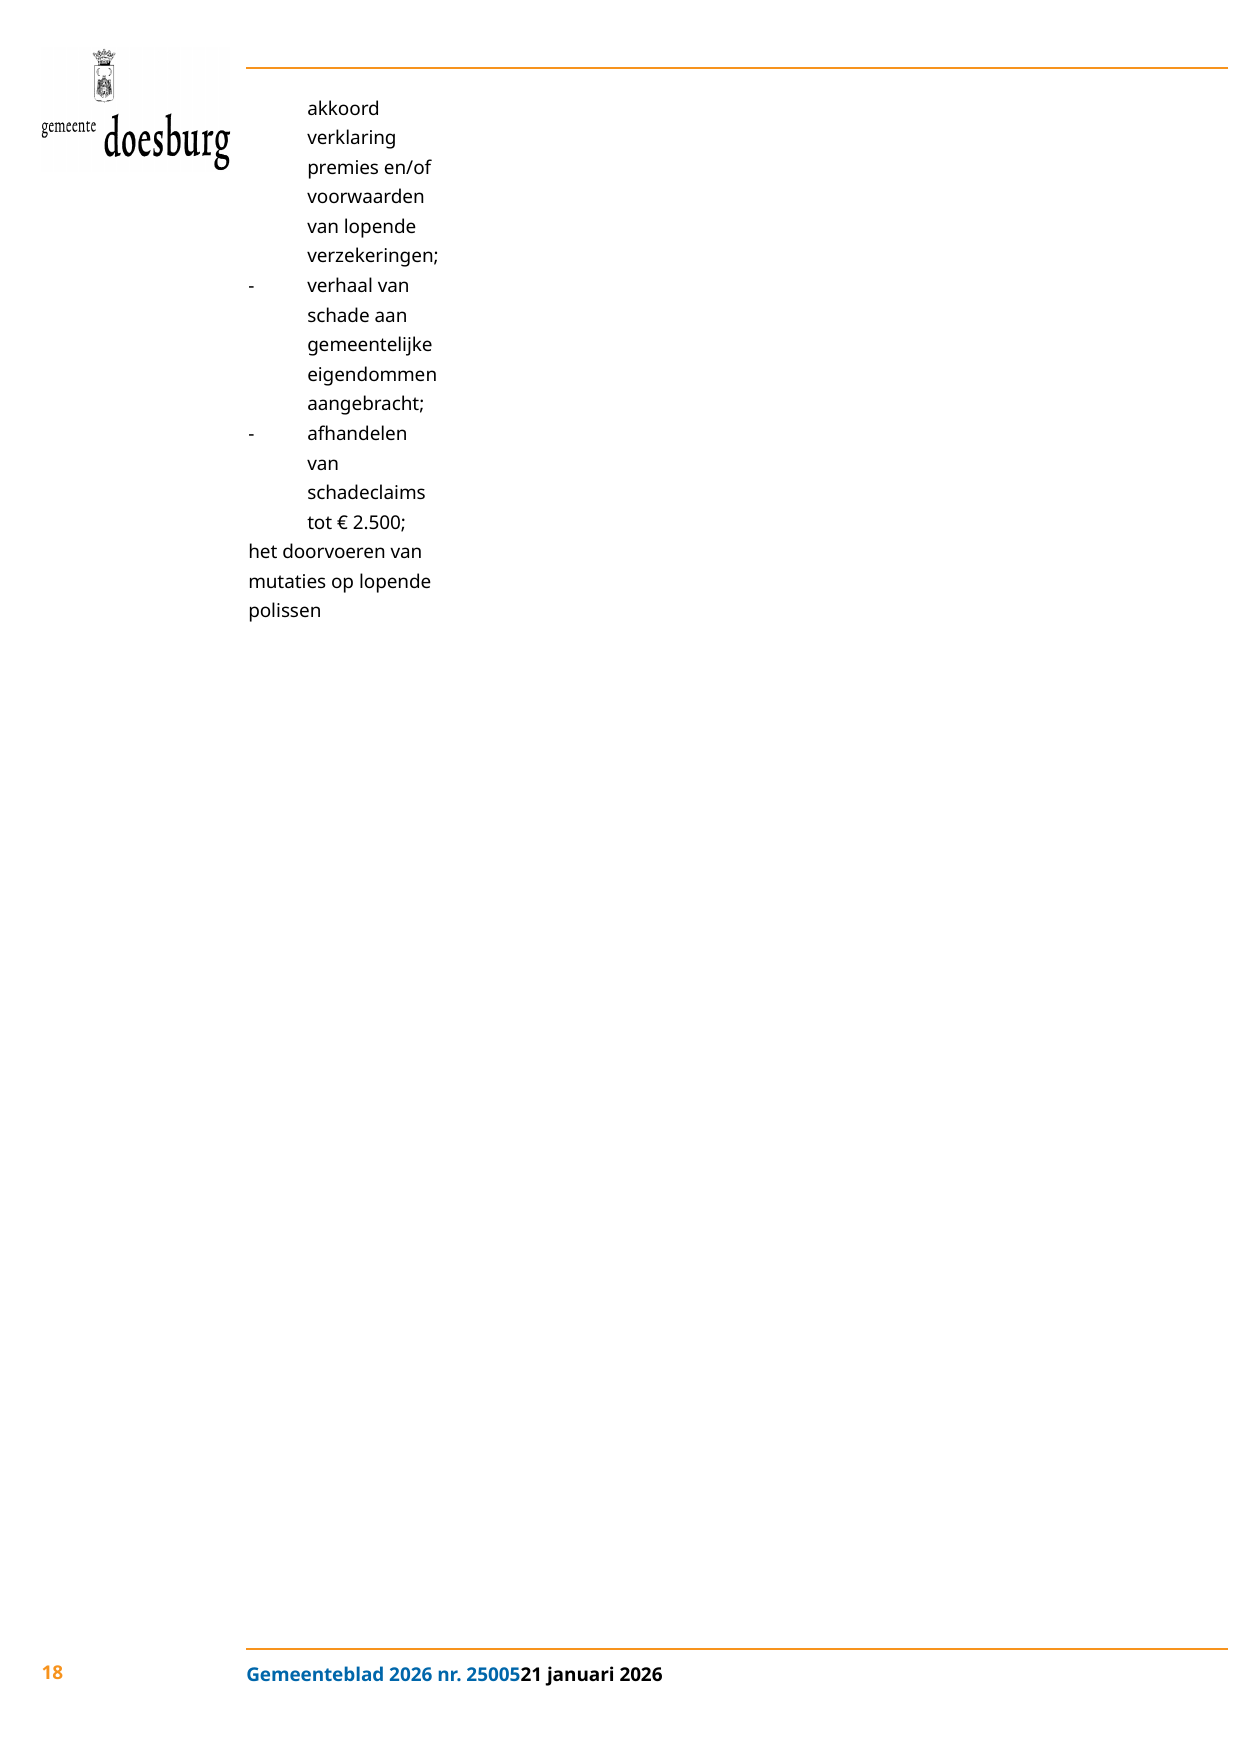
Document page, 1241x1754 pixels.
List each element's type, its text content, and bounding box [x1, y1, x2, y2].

table_cell [619, 95, 796, 623]
table_cell akkoord verklaring premies en/of voorwaarden van lopende verzekeringen; verhaal van schade aan gemeentelijke eigendommen aangebracht; afhandelen van schadeclaims tot € 2.500; het doorvoeren van mutaties op lopende polissen [248, 95, 441, 623]
table_cell [441, 95, 619, 623]
picture [41, 47, 231, 172]
table_cell [796, 95, 974, 623]
table_cell [974, 95, 1152, 623]
